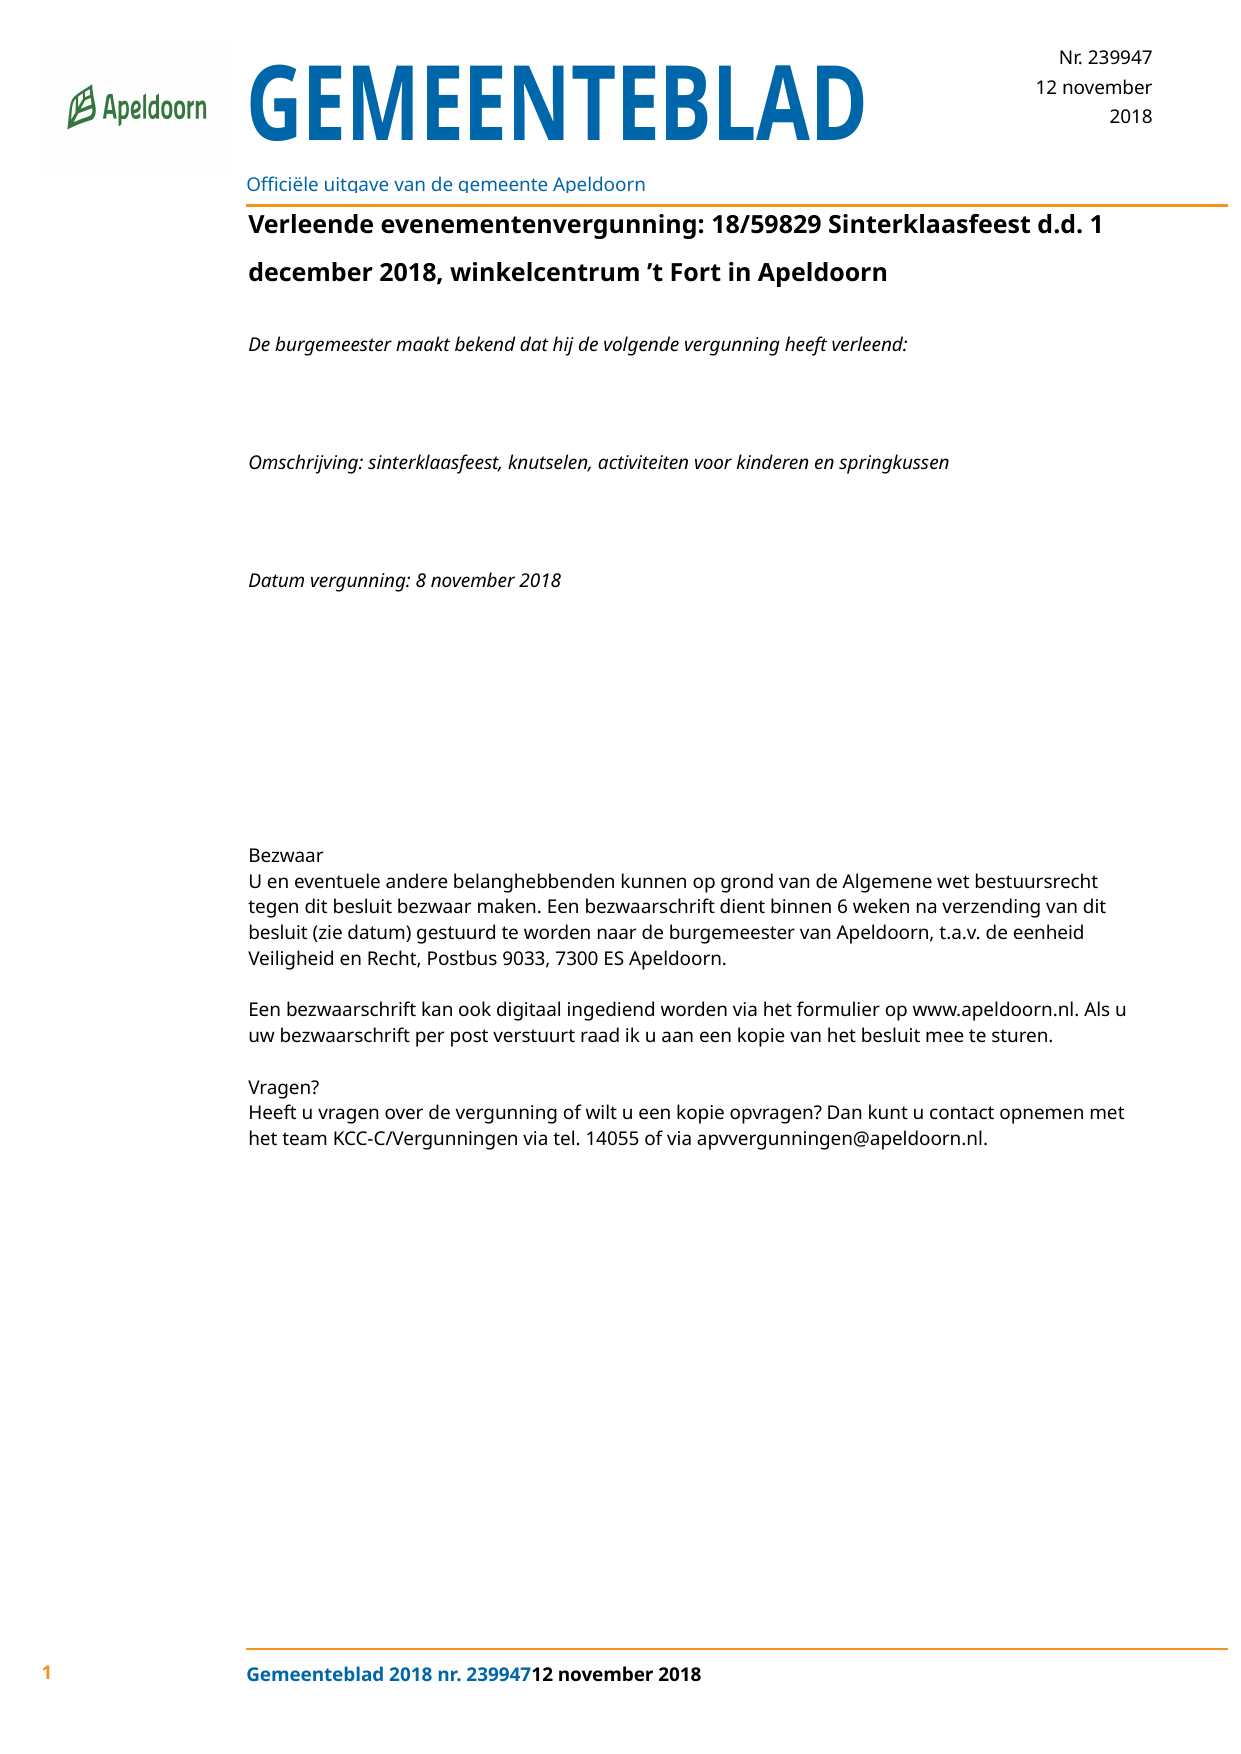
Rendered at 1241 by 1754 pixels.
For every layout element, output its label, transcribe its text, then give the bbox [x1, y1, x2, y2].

text Datum vergunning: 8 november 2018 [248, 567, 1152, 593]
text De burgemeester maakt bekend dat hij de volgende vergunning heeft verleend: [248, 331, 1152, 357]
text Omschrijving: sinterklaasfeest, knutselen, activiteiten voor kinderen en springkussen [248, 449, 1152, 475]
text Heeft u vragen over de vergunning of wilt u een kopie opvragen? Dan kunt u contact opnemen met het team KCC-C/Vergunningen via tel. 14055 of via apvvergunningen@apeldoorn.nl. [248, 1099, 1152, 1151]
text Een bezwaarschrift kan ook digitaal ingediend worden via het formulier op www.apeldoorn.nl. Als u uw bezwaarschrift per post verstuurt raad ik u aan een kopie van het besluit mee te sturen. [248, 997, 1152, 1048]
text Vragen? [248, 1074, 1152, 1099]
text U en eventuele andere belanghebbenden kunnen op grond van de Algemene wet bestuursrecht tegen dit besluit bezwaar maken. Een bezwaarschrift dient binnen 6 weken na verzending van dit besluit (zie datum) gestuurd te worden naar de burgemeester van Apeldoorn, t.a.v. de eenheid Veiligheid en Recht, Postbus 9033, 7300 ES Apeldoorn. [248, 868, 1152, 971]
picture [41, 47, 231, 172]
text Bezwaar [248, 842, 1152, 868]
text Verleende evenementenvergunning: 18/59829 Sinterklaasfeest d.d. 1 december 2018, winkelcentrum ’t Fort in Apeldoorn [248, 207, 1152, 288]
